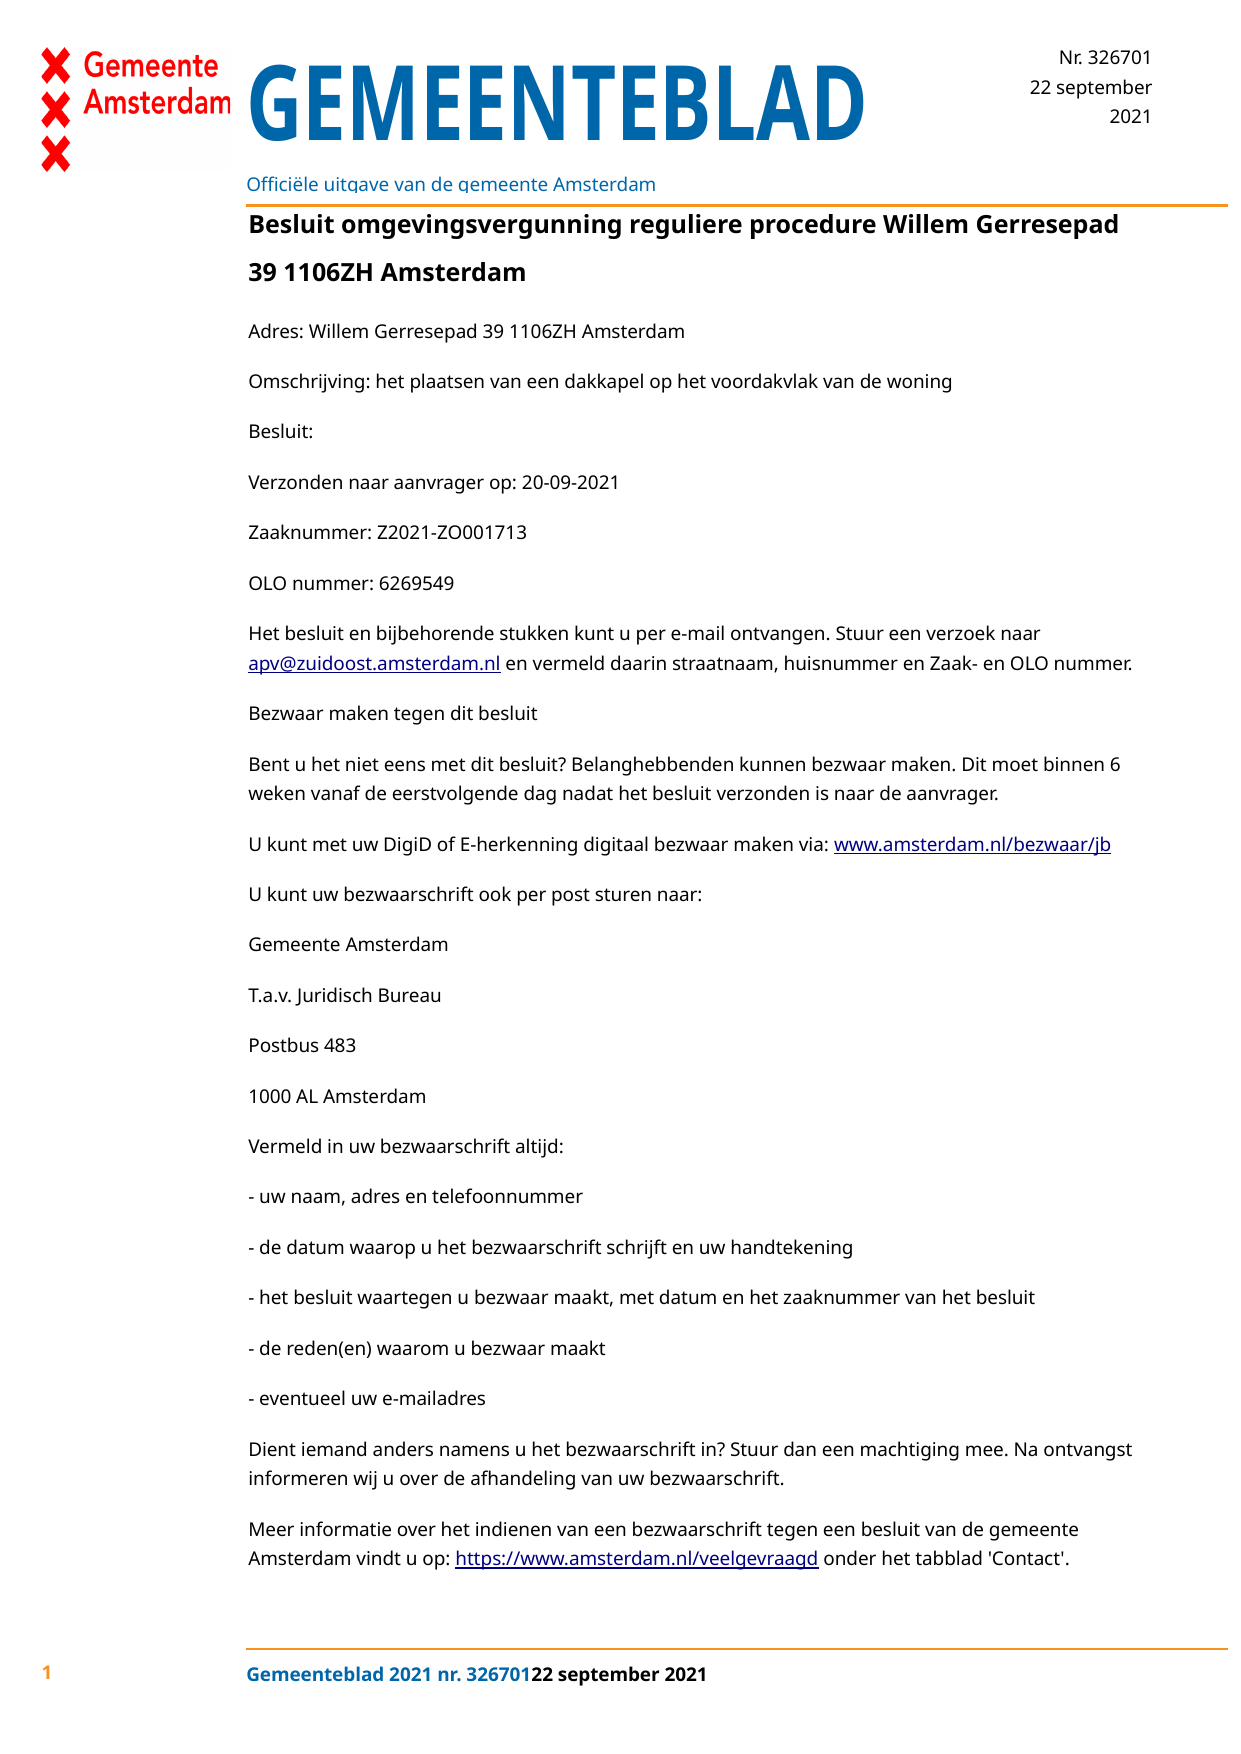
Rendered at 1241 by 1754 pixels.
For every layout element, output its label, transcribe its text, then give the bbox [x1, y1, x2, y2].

text - eventueel uw e-mailadres [248, 1385, 1152, 1411]
text - het besluit waartegen u bezwaar maakt, met datum en het zaaknummer van het besluit [248, 1284, 1152, 1310]
text Gemeente Amsterdam [248, 932, 1152, 957]
text Vermeld in uw bezwaarschrift altijd: [248, 1133, 1152, 1159]
text Zaaknummer: Z2021-ZO001713 [248, 519, 1152, 545]
text Besluit: [248, 419, 1152, 444]
text Besluit omgevingsvergunning reguliere procedure Willem Gerresepad 39 1106ZH Amsterdam [248, 207, 1152, 288]
text Het besluit en bijbehorende stukken kunt u per e-mail ontvangen. Stuur een verzoek naar apv@zuidoost.amsterdam.nl en vermeld daarin straatnaam, huisnummer en Zaak- en OLO nummer. [248, 620, 1152, 676]
text Meer informatie over het indienen van een bezwaarschrift tegen een besluit van de gemeente Amsterdam vindt u op: https://www.amsterdam.nl/veelgevraagd onder het tabblad 'Contact'. [248, 1516, 1152, 1571]
text T.a.v. Juridisch Bureau [248, 982, 1152, 1008]
text - uw naam, adres en telefoonnummer [248, 1184, 1152, 1209]
text Verzonden naar aanvrager op: 20-09-2021 [248, 469, 1152, 495]
text Bent u het niet eens met dit besluit? Belanghebbenden kunnen bezwaar maken. Dit moet binnen 6 weken vanaf de eerstvolgende dag nadat het besluit verzonden is naar de aanvrager. [248, 751, 1152, 806]
text U kunt uw bezwaarschrift ook per post sturen naar: [248, 881, 1152, 907]
text Bezwaar maken tegen dit besluit [248, 700, 1152, 726]
text OLO nummer: 6269549 [248, 570, 1152, 596]
text - de datum waarop u het bezwaarschrift schrijft en uw handtekening [248, 1234, 1152, 1260]
picture [41, 47, 231, 172]
text - de reden(en) waarom u bezwaar maakt [248, 1335, 1152, 1361]
text 1000 AL Amsterdam [248, 1083, 1152, 1109]
text U kunt met uw DigiD of E-herkenning digitaal bezwaar maken via: www.amsterdam.nl/bezwaar/jb [248, 831, 1152, 857]
text Postbus 483 [248, 1032, 1152, 1058]
text Omschrijving: het plaatsen van een dakkapel op het voordakvlak van de woning [248, 368, 1152, 394]
text Dient iemand anders namens u het bezwaarschrift in? Stuur dan een machtiging mee. Na ontvangst informeren wij u over de afhandeling van uw bezwaarschrift. [248, 1436, 1152, 1491]
text Adres: Willem Gerresepad 39 1106ZH Amsterdam [248, 318, 1152, 344]
